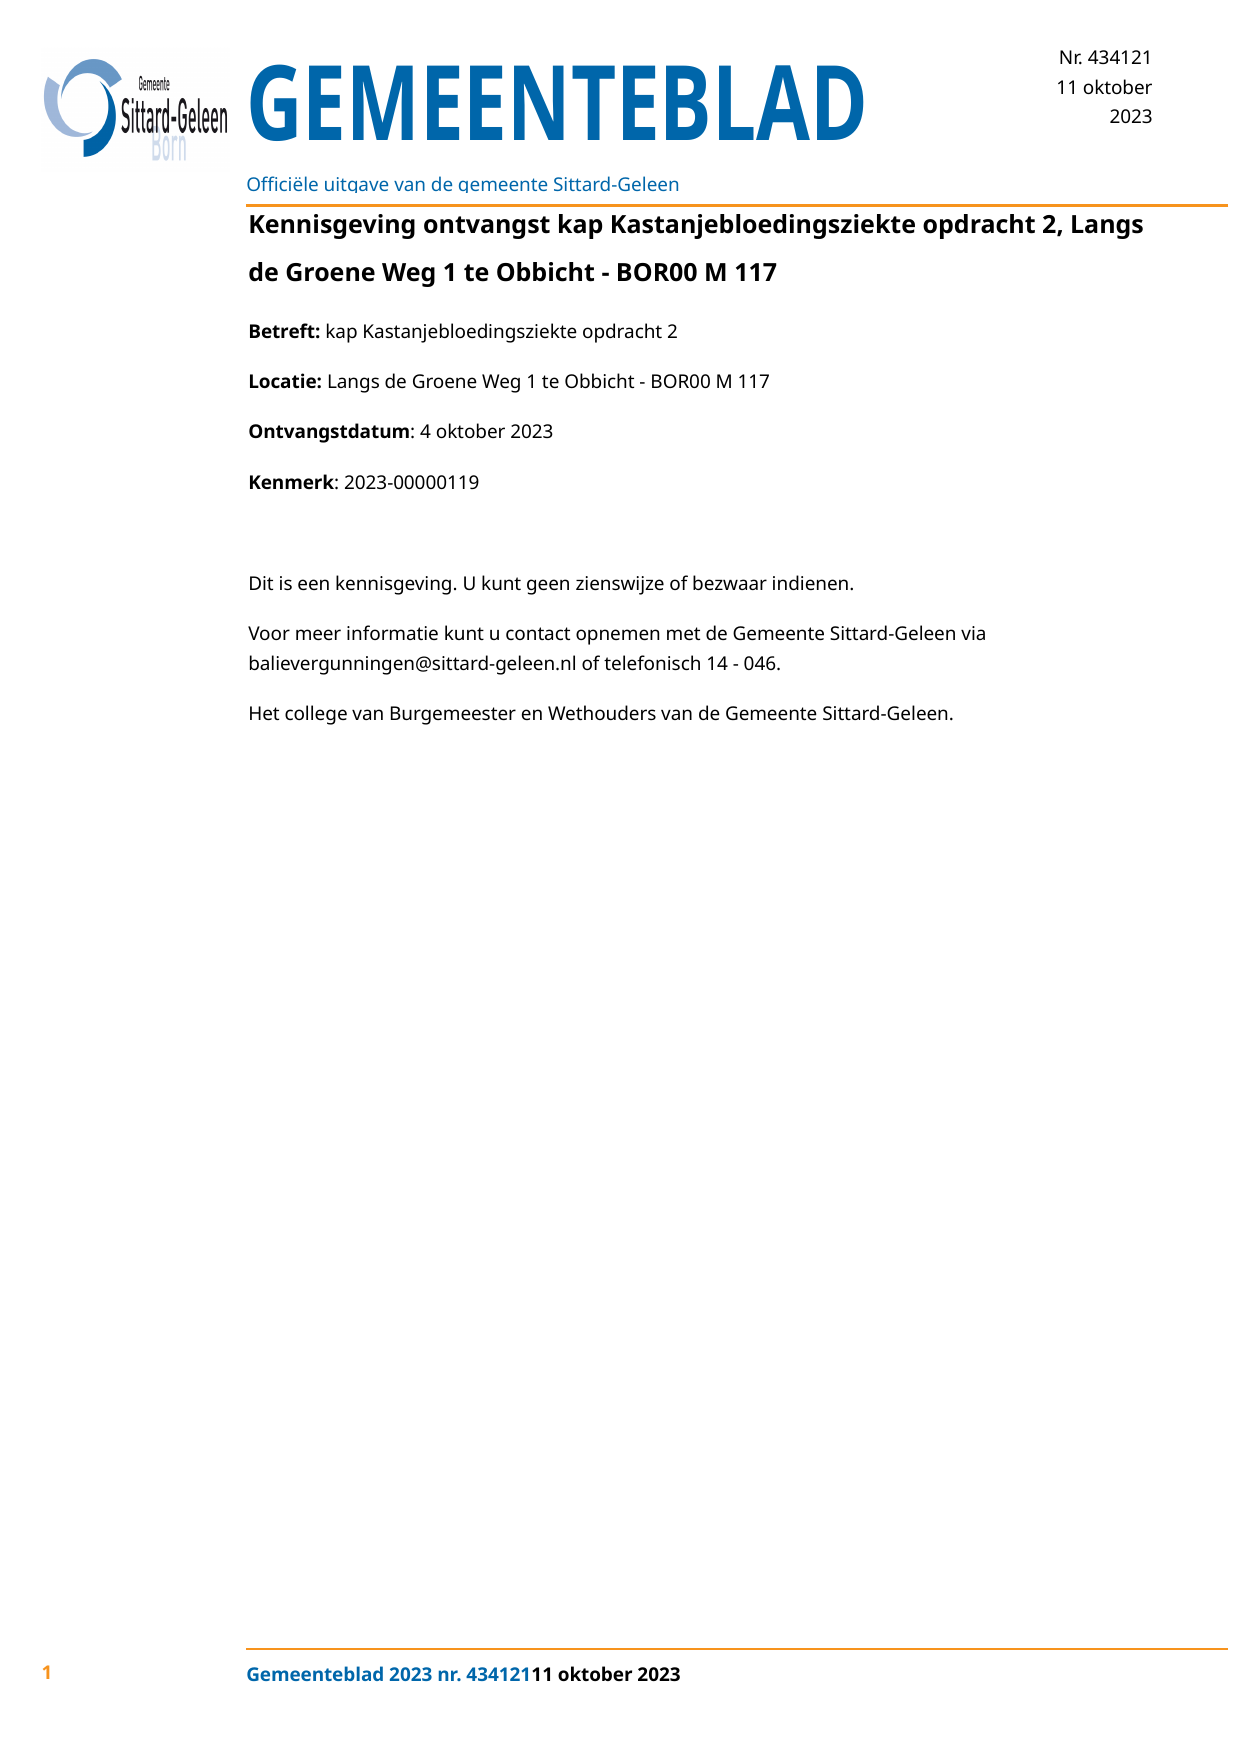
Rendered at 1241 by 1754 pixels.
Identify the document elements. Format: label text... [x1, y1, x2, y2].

picture [41, 47, 231, 172]
text Voor meer informatie kunt u contact opnemen met de Gemeente Sittard-Geleen via balievergunningen@sittard-geleen.nl of telefonisch 14 - 046. [248, 620, 1152, 676]
text Kenmerk: 2023-00000119 [248, 469, 1152, 495]
text Het college van Burgemeester en Wethouders van de Gemeente Sittard-Geleen. [248, 700, 1152, 726]
text Betreft: kap Kastanjebloedingsziekte opdracht 2 [248, 318, 1152, 344]
text Locatie: Langs de Groene Weg 1 te Obbicht - BOR00 M 117 [248, 368, 1152, 394]
text Ontvangstdatum: 4 oktober 2023 [248, 419, 1152, 444]
text Kennisgeving ontvangst kap Kastanjebloedingsziekte opdracht 2, Langs de Groene Weg 1 te Obbicht - BOR00 M 117 [248, 207, 1152, 288]
text Dit is een kennisgeving. U kunt geen zienswijze of bezwaar indienen. [248, 570, 1152, 596]
